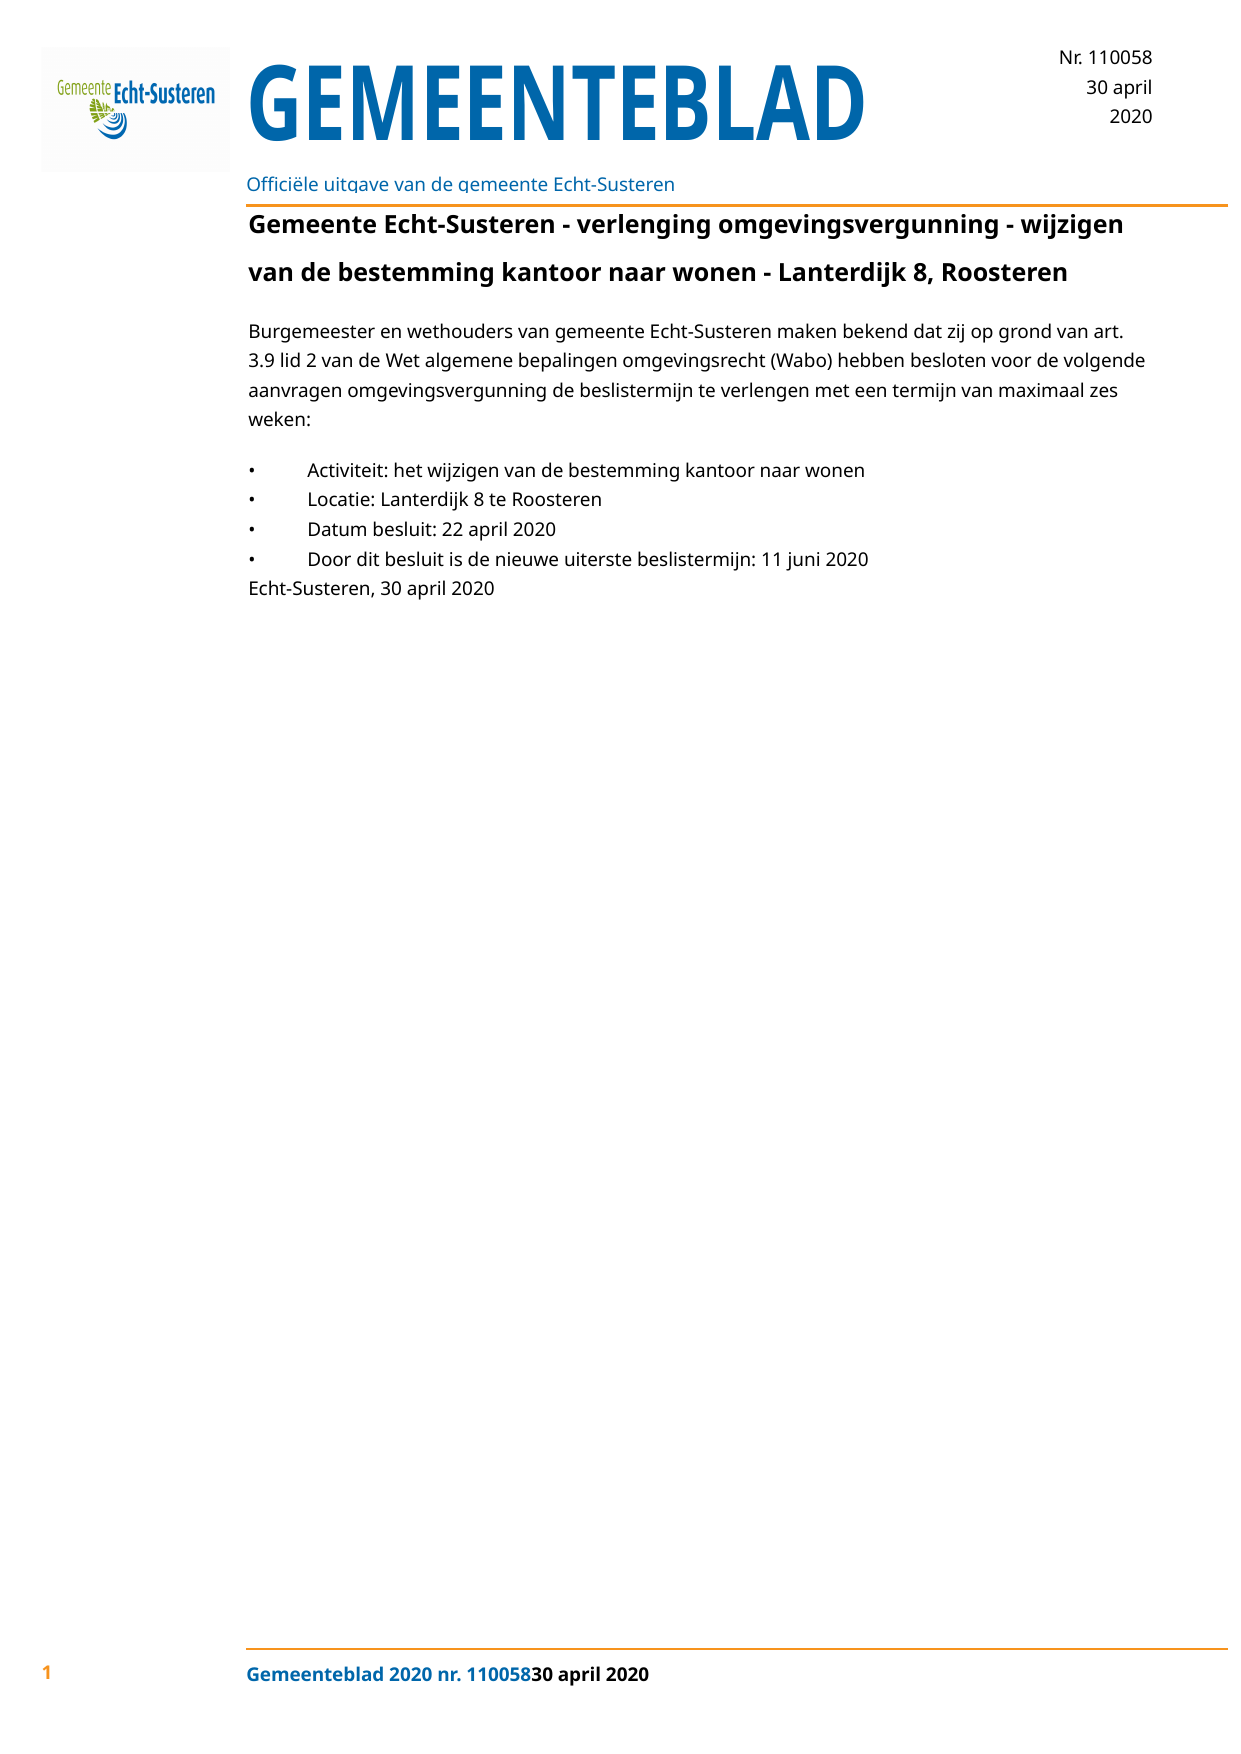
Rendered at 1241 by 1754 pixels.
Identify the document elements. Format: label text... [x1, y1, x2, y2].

picture [41, 47, 231, 172]
list Datum besluit: 22 april 2020 [248, 516, 1152, 542]
text Gemeente Echt-Susteren - verlenging omgevingsvergunning - wijzigen van de bestemming kantoor naar wonen - Lanterdijk 8, Roosteren [248, 207, 1152, 288]
list Door dit besluit is de nieuwe uiterste beslistermijn: 11 juni 2020 [248, 546, 1152, 572]
text Echt-Susteren, 30 april 2020 [248, 575, 1152, 601]
list Activiteit: het wijzigen van de bestemming kantoor naar wonen [248, 457, 1152, 483]
text Burgemeester en wethouders van gemeente Echt-Susteren maken bekend dat zij op grond van art. 3.9 lid 2 van de Wet algemene bepalingen omgevingsrecht (Wabo) hebben besloten voor de volgende aanvragen omgevingsvergunning de beslistermijn te verlengen met een termijn van maximaal zes weken: [248, 318, 1152, 432]
list Locatie: Lanterdijk 8 te Roosteren [248, 487, 1152, 512]
